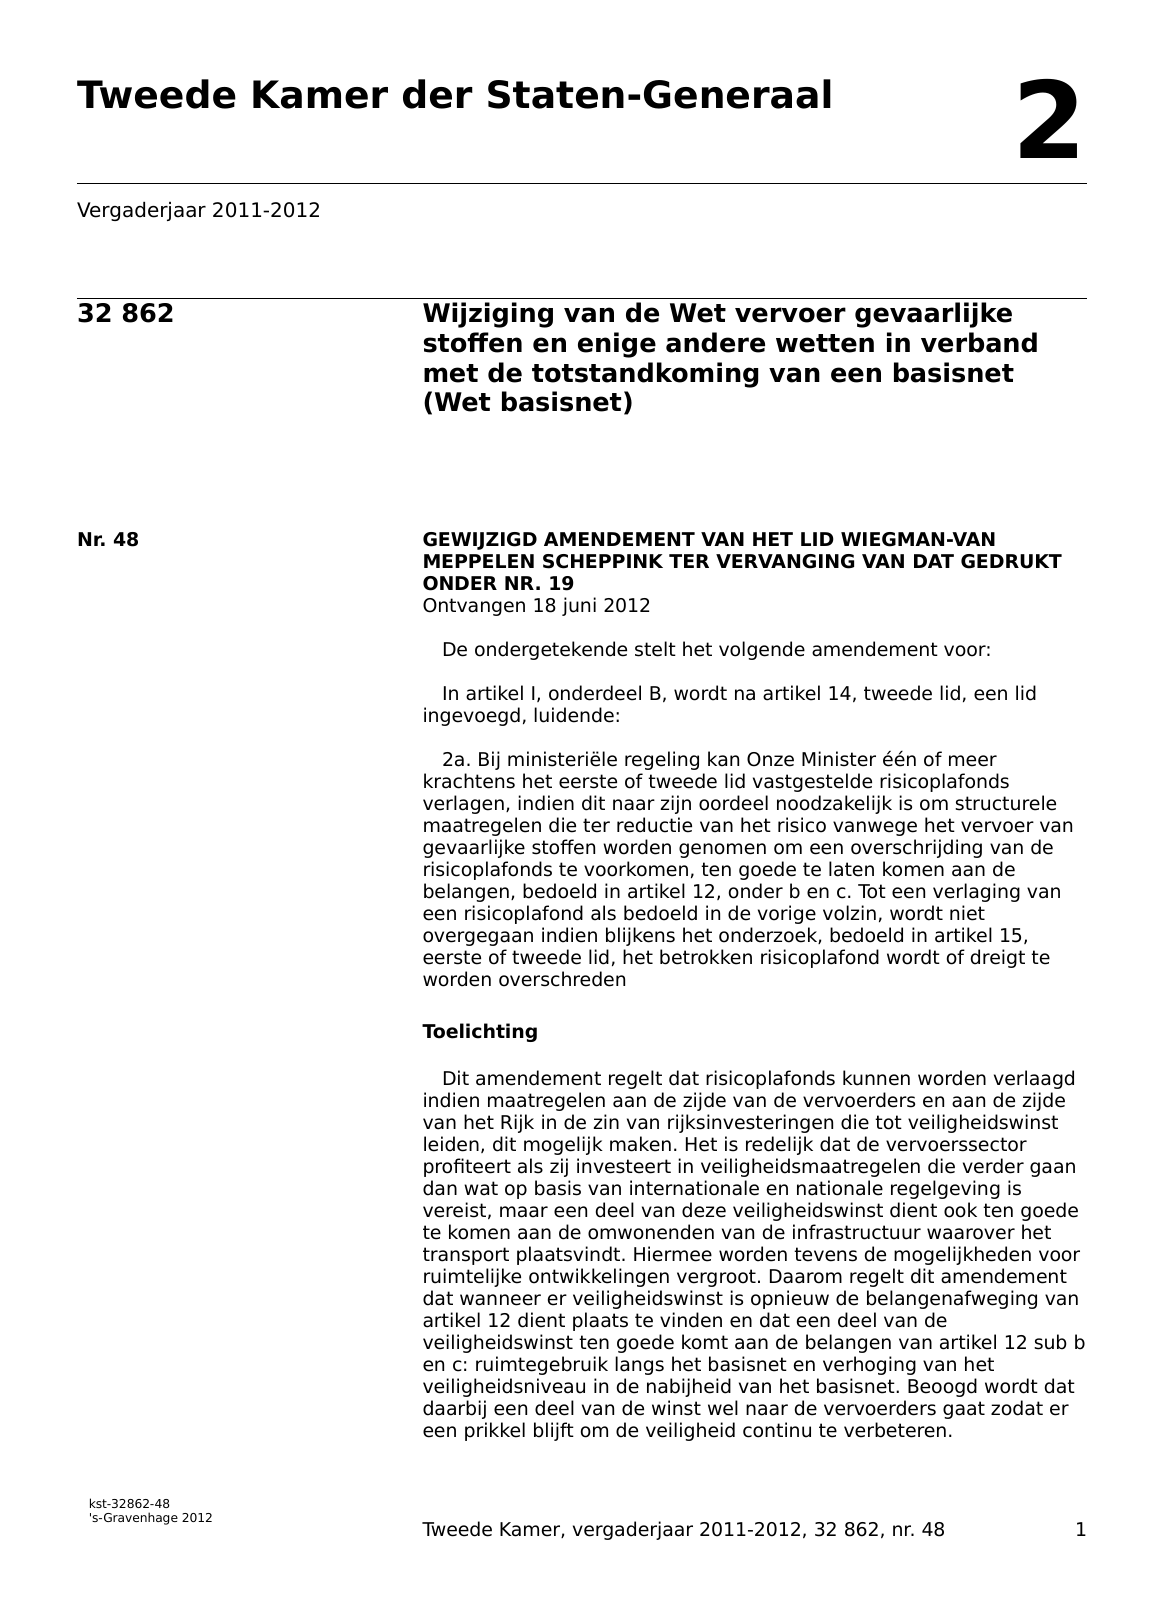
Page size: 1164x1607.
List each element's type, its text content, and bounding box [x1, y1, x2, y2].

subtitle Nr. 48 GEWIJZIGD AMENDEMENT VAN HET LID WIEGMAN-VAN MEPPELEN SCHEPPINK TER VERVANGING VAN DAT GEDRUKT ONDER NR. 19 [77, 529, 1087, 595]
table_header Tweede Kamer der Staten-Generaal [77, 59, 886, 183]
text 's-Gravenhage 2012 [88, 1511, 323, 1525]
text 2a. Bij ministeriële regeling kan Onze Minister één of meer krachtens het eerste of tweede lid vastgestelde risicoplafonds verlagen, indien dit naar zijn oordeel noodzakelijk is om structurele maatregelen die ter reductie van het risico vanwege het vervoer van gevaarlijke stoffen worden genomen om een overschrijding van de risicoplafonds te voorkomen, ten goede te laten komen aan de belangen, bedoeld in artikel 12, onder b en c. Tot een verlaging van een risicoplafond als bedoeld in de vorige volzin, wordt niet overgegaan indien blijkens het onderzoek, bedoeld in artikel 15, eerste of tweede lid, het betrokken risicoplafond wordt of dreigt te worden overschreden [422, 749, 1087, 991]
subtitle 32 862 Wijziging van de Wet vervoer gevaarlijke stoffen en enige andere wetten in verband met de totstandkoming van een basisnet (Wet basisnet) [77, 299, 1087, 418]
text Dit amendement regelt dat risicoplafonds kunnen worden verlaagd indien maatregelen aan de zijde van de vervoerders en aan de zijde van het Rijk in de zin van rijksinvesteringen die tot veiligheidswinst leiden, dit mogelijk maken. Het is redelijk dat de vervoerssector profiteert als zij investeert in veiligheidsmaatregelen die verder gaan dan wat op basis van internationale en nationale regelgeving is vereist, maar een deel van deze veiligheidswinst dient ook ten goede te komen aan de omwonenden van de infrastructuur waarover het transport plaatsvindt. Hiermee worden tevens de mogelijkheden voor ruimtelijke ontwikkelingen vergroot. Daarom regelt dit amendement dat wanneer er veiligheidswinst is opnieuw de belangenafweging van artikel 12 dient plaats te vinden en dat een deel van de veiligheidswinst ten goede komt aan de belangen van artikel 12 sub b en c: ruimtegebruik langs het basisnet en verhoging van het veiligheidsniveau in de nabijheid van het basisnet. Beoogd wordt dat daarbij een deel van de winst wel naar de vervoerders gaat zodat er een prikkel blijft om de veiligheid continu te verbeteren. [422, 1068, 1087, 1442]
table_header 2 [886, 59, 1087, 183]
text In artikel I, onderdeel B, wordt na artikel 14, tweede lid, een lid ingevoegd, luidende: [422, 683, 1087, 727]
text kst-32862-48 [88, 1497, 323, 1511]
text De ondergetekende stelt het volgende amendement voor: [422, 639, 1087, 661]
text Ontvangen 18 juni 2012 [422, 595, 1087, 617]
subtitle Toelichting [422, 1021, 1087, 1043]
table_cell Vergaderjaar 2011-2012 [77, 184, 1087, 298]
